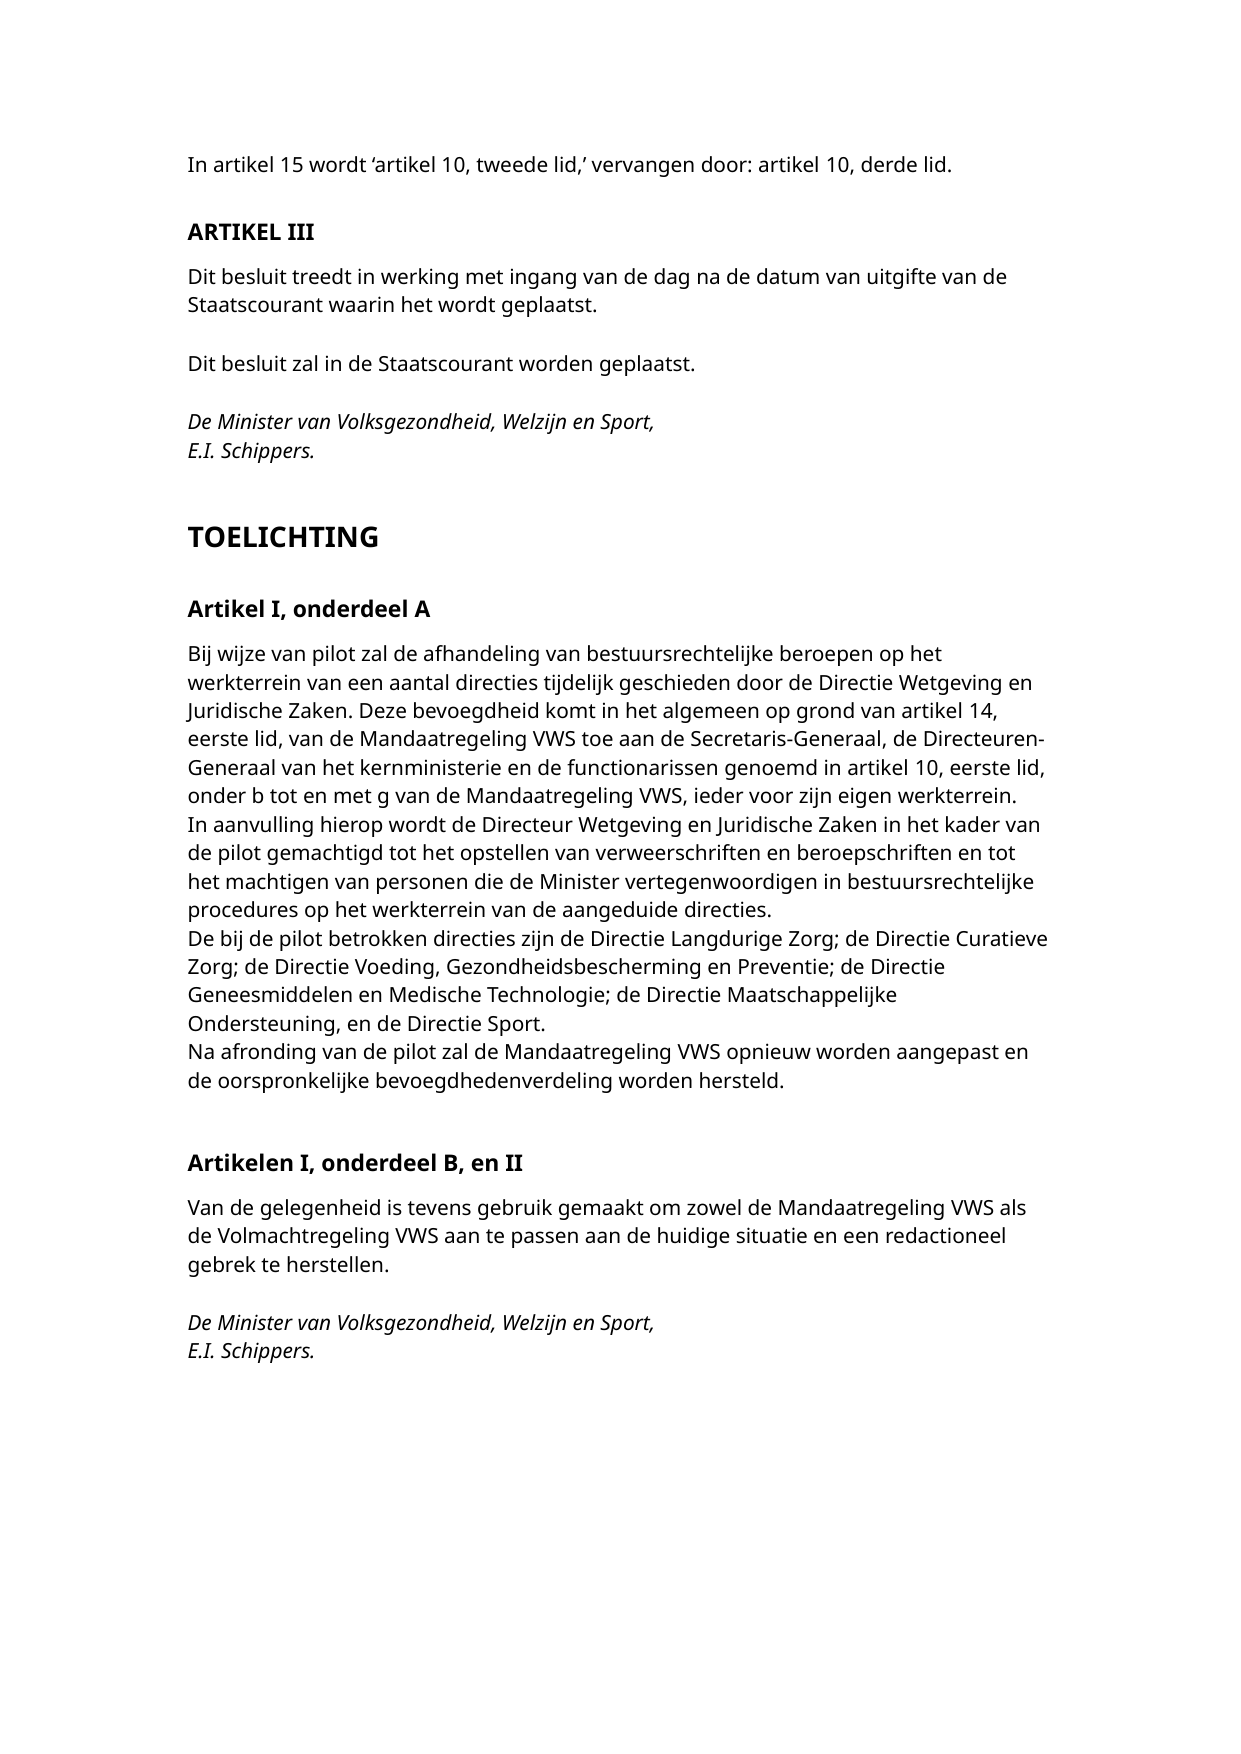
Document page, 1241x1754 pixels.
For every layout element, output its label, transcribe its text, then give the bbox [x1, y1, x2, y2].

subtitle ARTIKEL III [187, 216, 1053, 247]
text Van de gelegenheid is tevens gebruik gemaakt om zowel de Mandaatregeling VWS als de Volmachtregeling VWS aan te passen aan de huidige situatie en een redactioneel gebrek te herstellen. [187, 1193, 1053, 1278]
text E.I. Schippers. [187, 1336, 1053, 1365]
text De Minister van Volksgezondheid, Welzijn en Sport, [187, 1308, 1053, 1336]
subtitle TOELICHTING [187, 517, 1053, 556]
subtitle Artikel I, onderdeel A [187, 593, 1053, 624]
text De Minister van Volksgezondheid, Welzijn en Sport, [187, 407, 1053, 436]
text Bij wijze van pilot zal de afhandeling van bestuursrechtelijke beroepen op het werkterrein van een aantal directies tijdelijk geschieden door de Directie Wetgeving en Juridische Zaken. Deze bevoegdheid komt in het algemeen op grond van artikel 14, eerste lid, van de Mandaatregeling VWS toe aan de Secretaris-Generaal, de Directeuren-Generaal van het kernministerie en de functionarissen genoemd in artikel 10, eerste lid, onder b tot en met g van de Mandaatregeling VWS, ieder voor zijn eigen werkterrein. [187, 639, 1053, 810]
text Na afronding van de pilot zal de Mandaatregeling VWS opnieuw worden aangepast en de oorspronkelijke bevoegdhedenverdeling worden hersteld. [187, 1037, 1053, 1094]
text De bij de pilot betrokken directies zijn de Directie Langdurige Zorg; de Directie Curatieve Zorg; de Directie Voeding, Gezondheidsbescherming en Preventie; de Directie Geneesmiddelen en Medische Technologie; de Directie Maatschappelijke Ondersteuning, en de Directie Sport. [187, 924, 1053, 1037]
text Dit besluit zal in de Staatscourant worden geplaatst. [187, 349, 1053, 377]
text In artikel 15 wordt ‘artikel 10, tweede lid,’ vervangen door: artikel 10, derde lid. [187, 150, 1053, 178]
subtitle Artikelen I, onderdeel B, en II [187, 1147, 1053, 1178]
text In aanvulling hierop wordt de Directeur Wetgeving en Juridische Zaken in het kader van de pilot gemachtigd tot het opstellen van verweerschriften en beroepschriften en tot het machtigen van personen die de Minister vertegenwoordigen in bestuursrechtelijke procedures op het werkterrein van de aangeduide directies. [187, 810, 1053, 924]
text Dit besluit treedt in werking met ingang van de dag na de datum van uitgifte van de Staatscourant waarin het wordt geplaatst. [187, 262, 1053, 319]
text E.I. Schippers. [187, 436, 1053, 464]
